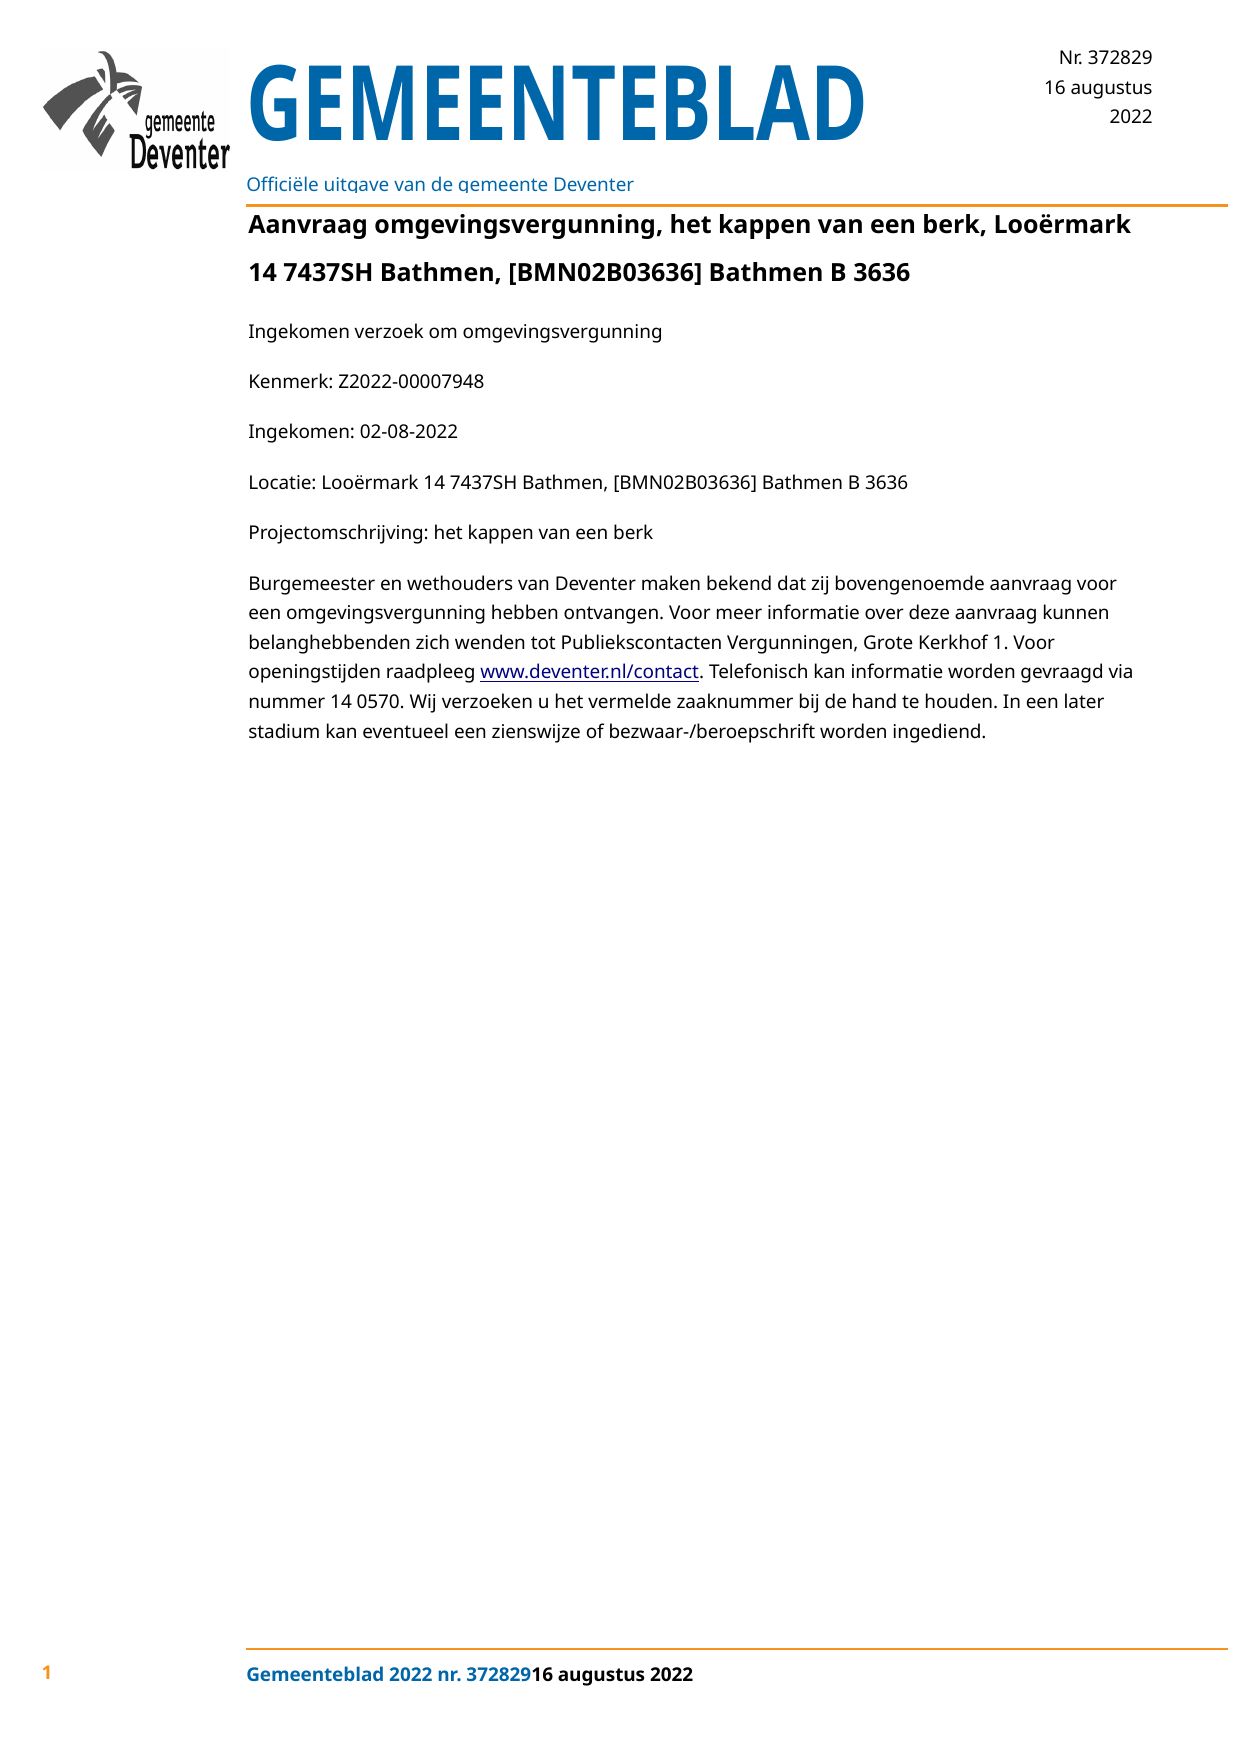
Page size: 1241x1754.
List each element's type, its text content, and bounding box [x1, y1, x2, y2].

text Locatie: Looërmark 14 7437SH Bathmen, [BMN02B03636] Bathmen B 3636 [248, 469, 1152, 495]
text Aanvraag omgevingsvergunning, het kappen van een berk, Looërmark 14 7437SH Bathmen, [BMN02B03636] Bathmen B 3636 [248, 207, 1152, 288]
text Projectomschrijving: het kappen van een berk [248, 519, 1152, 545]
text Ingekomen verzoek om omgevingsvergunning [248, 318, 1152, 344]
picture [41, 47, 231, 172]
text Burgemeester en wethouders van Deventer maken bekend dat zij bovengenoemde aanvraag voor een omgevingsvergunning hebben ontvangen. Voor meer informatie over deze aanvraag kunnen belanghebbenden zich wenden tot Publiekscontacten Vergunningen, Grote Kerkhof 1. Voor openingstijden raadpleeg www.deventer.nl/contact. Telefonisch kan informatie worden gevraagd via nummer 14 0570. Wij verzoeken u het vermelde zaaknummer bij de hand te houden. In een later stadium kan eventueel een zienswijze of bezwaar-/beroepschrift worden ingediend. [248, 570, 1152, 744]
text Ingekomen: 02-08-2022 [248, 419, 1152, 444]
text Kenmerk: Z2022-00007948 [248, 368, 1152, 394]
